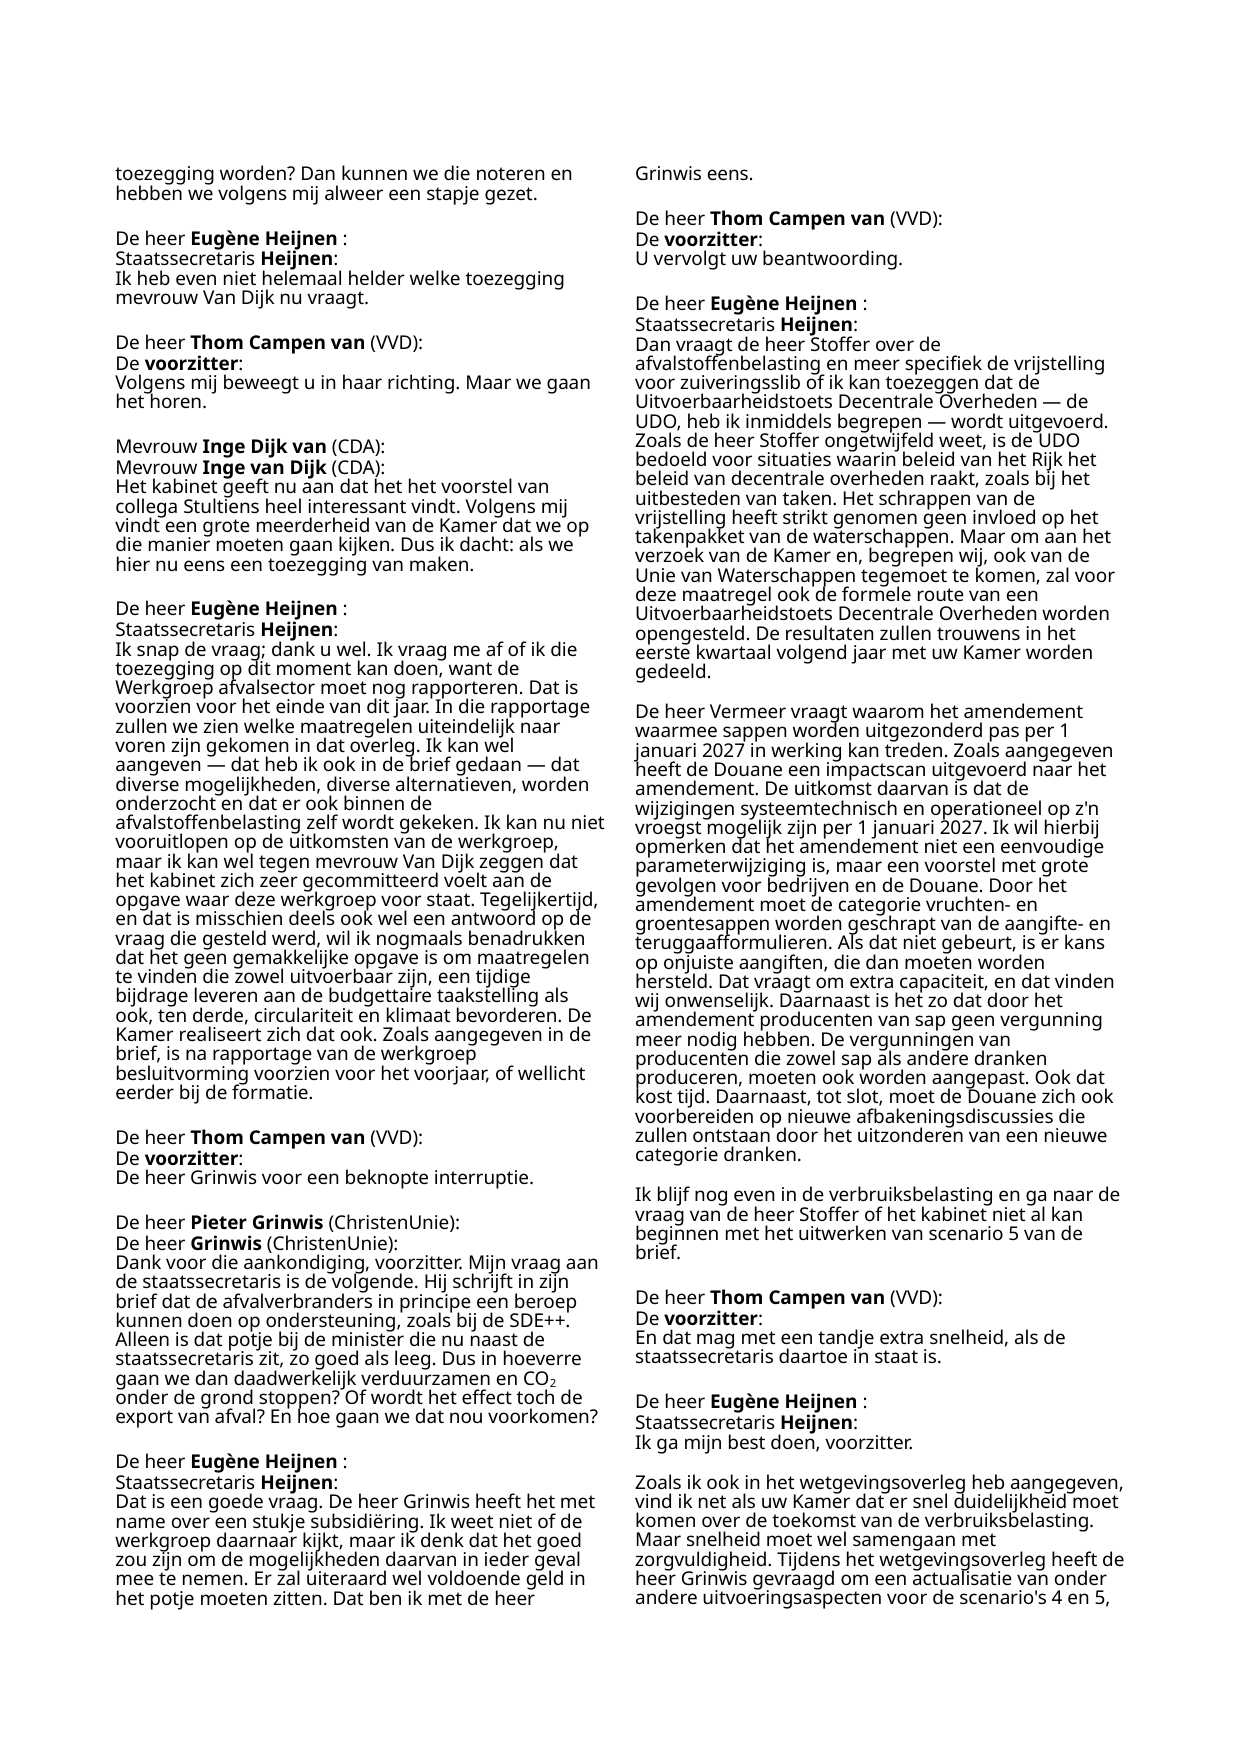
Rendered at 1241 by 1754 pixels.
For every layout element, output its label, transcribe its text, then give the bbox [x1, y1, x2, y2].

text Staatssecretaris Heijnen: [115, 250, 605, 270]
text De heer Eugène Heijnen : [115, 596, 605, 621]
text De heer Thom Campen van (VVD): [115, 329, 605, 355]
text Ik heb even niet helemaal helder welke toezegging mevrouw Van Dijk nu vraagt. [115, 270, 605, 308]
text De heer Eugène Heijnen : [635, 1389, 1125, 1414]
text De heer Grinwis voor een beknopte interruptie. [115, 1169, 605, 1188]
text De heer Pieter Grinwis (ChristenUnie): [115, 1209, 605, 1235]
text De heer Thom Campen van (VVD): [635, 205, 1125, 231]
text Het kabinet geeft nu aan dat het het voorstel van collega Stultiens heel interessant vindt. Volgens mij vindt een grote meerderheid van de Kamer dat we op die manier moeten gaan kijken. Dus ik dacht: als we hier nu eens een toezegging van maken. [115, 478, 605, 575]
text Staatssecretaris Heijnen: [115, 1474, 605, 1493]
text De heer Vermeer vraagt waarom het amendement waarmee sappen worden uitgezonderd pas per 1 januari 2027 in werking kan treden. Zoals aangegeven heeft de Douane een impactscan uitgevoerd naar het amendement. De uitkomst daarvan is dat de wijzigingen systeemtechnisch en operationeel op z'n vroegst mogelijk zijn per 1 januari 2027. Ik wil hierbij opmerken dat het amendement niet een eenvoudige parameterwijziging is, maar een voorstel met grote gevolgen voor bedrijven en de Douane. Door het amendement moet de categorie vruchten- en groentesappen worden geschrapt van de aangifte- en teruggaafformulieren. Als dat niet gebeurt, is er kans op onjuiste aangiften, die dan moeten worden hersteld. Dat vraagt om extra capaciteit, en dat vinden wij onwenselijk. Daarnaast is het zo dat door het amendement producenten van sap geen vergunning meer nodig hebben. De vergunningen van producenten die zowel sap als andere dranken produceren, moeten ook worden aangepast. Ook dat kost tijd. Daarnaast, tot slot, moet de Douane zich ook voorbereiden op nieuwe afbakeningsdiscussies die zullen ontstaan door het uitzonderen van een nieuwe categorie dranken. [635, 703, 1125, 1166]
text Staatssecretaris Heijnen: [115, 621, 605, 641]
text U vervolgt uw beantwoording. [635, 250, 1125, 270]
text De heer Thom Campen van (VVD): [635, 1284, 1125, 1310]
text De heer Grinwis (ChristenUnie): [115, 1235, 605, 1254]
text Dan vraagt de heer Stoffer over de afvalstoffenbelasting en meer specifiek de vrijstelling voor zuiveringsslib of ik kan toezeggen dat de Uitvoerbaarheidstoets Decentrale Overheden — de UDO, heb ik inmiddels begrepen — wordt uitgevoerd. Zoals de heer Stoffer ongetwijfeld weet, is de UDO bedoeld voor situaties waarin beleid van het Rijk het beleid van decentrale overheden raakt, zoals bij het uitbesteden van taken. Het schrappen van de vrijstelling heeft strikt genomen geen invloed op het takenpakket van de waterschappen. Maar om aan het verzoek van de Kamer en, begrepen wij, ook van de Unie van Waterschappen tegemoet te komen, zal voor deze maatregel ook de formele route van een Uitvoerbaarheidstoets Decentrale Overheden worden opengesteld. De resultaten zullen trouwens in het eerste kwartaal volgend jaar met uw Kamer worden gedeeld. [635, 336, 1125, 682]
text Zoals ik ook in het wetgevingsoverleg heb aangegeven, vind ik net als uw Kamer dat er snel duidelijkheid moet komen over de toekomst van de verbruiksbelasting. Maar snelheid moet wel samengaan met zorgvuldigheid. Tijdens het wetgevingsoverleg heeft de heer Grinwis gevraagd om een actualisatie van onder andere uitvoeringsaspecten voor de scenario's 4 en 5, [635, 1474, 1125, 1608]
text Grinwis eens. [635, 165, 1125, 184]
text Staatssecretaris Heijnen: [635, 1414, 1125, 1434]
text Dat is een goede vraag. De heer Grinwis heeft het met name over een stukje subsidiëring. Ik weet niet of de werkgroep daarnaar kijkt, maar ik denk dat het goed zou zijn om de mogelijkheden daarvan in ieder geval mee te nemen. Er zal uiteraard wel voldoende geld in het potje moeten zitten. Dat ben ik met de heer [115, 1493, 605, 1609]
text De voorzitter: [115, 355, 605, 374]
text Mevrouw Inge van Dijk (CDA): [115, 459, 605, 478]
text De heer Eugène Heijnen : [635, 291, 1125, 316]
text Dank voor die aankondiging, voorzitter. Mijn vraag aan de staatssecretaris is de volgende. Hij schrijft in zijn brief dat de afvalverbranders in principe een beroep kunnen doen op ondersteuning, zoals bij de SDE++. Alleen is dat potje bij de minister die nu naast de staatssecretaris zit, zo goed als leeg. Dus in hoeverre gaan we dan daadwerkelijk verduurzamen en CO2 onder de grond stoppen? Of wordt het effect toch de export van afval? En hoe gaan we dat nou voorkomen? [115, 1254, 605, 1427]
text Ik ga mijn best doen, voorzitter. [635, 1434, 1125, 1453]
text Ik snap de vraag; dank u wel. Ik vraag me af of ik die toezegging op dit moment kan doen, want de Werkgroep afvalsector moet nog rapporteren. Dat is voorzien voor het einde van dit jaar. In die rapportage zullen we zien welke maatregelen uiteindelijk naar voren zijn gekomen in dat overleg. Ik kan wel aangeven — dat heb ik ook in de brief gedaan — dat diverse mogelijkheden, diverse alternatieven, worden onderzocht en dat er ook binnen de afvalstoffenbelasting zelf wordt gekeken. Ik kan nu niet vooruitlopen op de uitkomsten van de werkgroep, maar ik kan wel tegen mevrouw Van Dijk zeggen dat het kabinet zich zeer gecommitteerd voelt aan de opgave waar deze werkgroep voor staat. Tegelijkertijd, en dat is misschien deels ook wel een antwoord op de vraag die gesteld werd, wil ik nogmaals benadrukken dat het geen gemakkelijke opgave is om maatregelen te vinden die zowel uitvoerbaar zijn, een tijdige bijdrage leveren aan de budgettaire taakstelling als ook, ten derde, circulariteit en klimaat bevorderen. De Kamer realiseert zich dat ook. Zoals aangegeven in de brief, is na rapportage van de werkgroep besluitvorming voorzien voor het voorjaar, of wellicht eerder bij de formatie. [115, 641, 605, 1103]
text Ik blijf nog even in de verbruiksbelasting en ga naar de vraag van de heer Stoffer of het kabinet niet al kan beginnen met het uitwerken van scenario 5 van de brief. [635, 1186, 1125, 1263]
text De heer Eugène Heijnen : [115, 225, 605, 250]
text Staatssecretaris Heijnen: [635, 316, 1125, 336]
text toezegging worden? Dan kunnen we die noteren en hebben we volgens mij alweer een stapje gezet. [115, 165, 605, 204]
text En dat mag met een tandje extra snelheid, als de staatssecretaris daartoe in staat is. [635, 1329, 1125, 1368]
text De voorzitter: [635, 231, 1125, 250]
text De voorzitter: [635, 1310, 1125, 1329]
text De heer Thom Campen van (VVD): [115, 1124, 605, 1150]
text De heer Eugène Heijnen : [115, 1448, 605, 1474]
text De voorzitter: [115, 1150, 605, 1169]
text Mevrouw Inge Dijk van (CDA): [115, 433, 605, 459]
text Volgens mij beweegt u in haar richting. Maar we gaan het horen. [115, 374, 605, 413]
